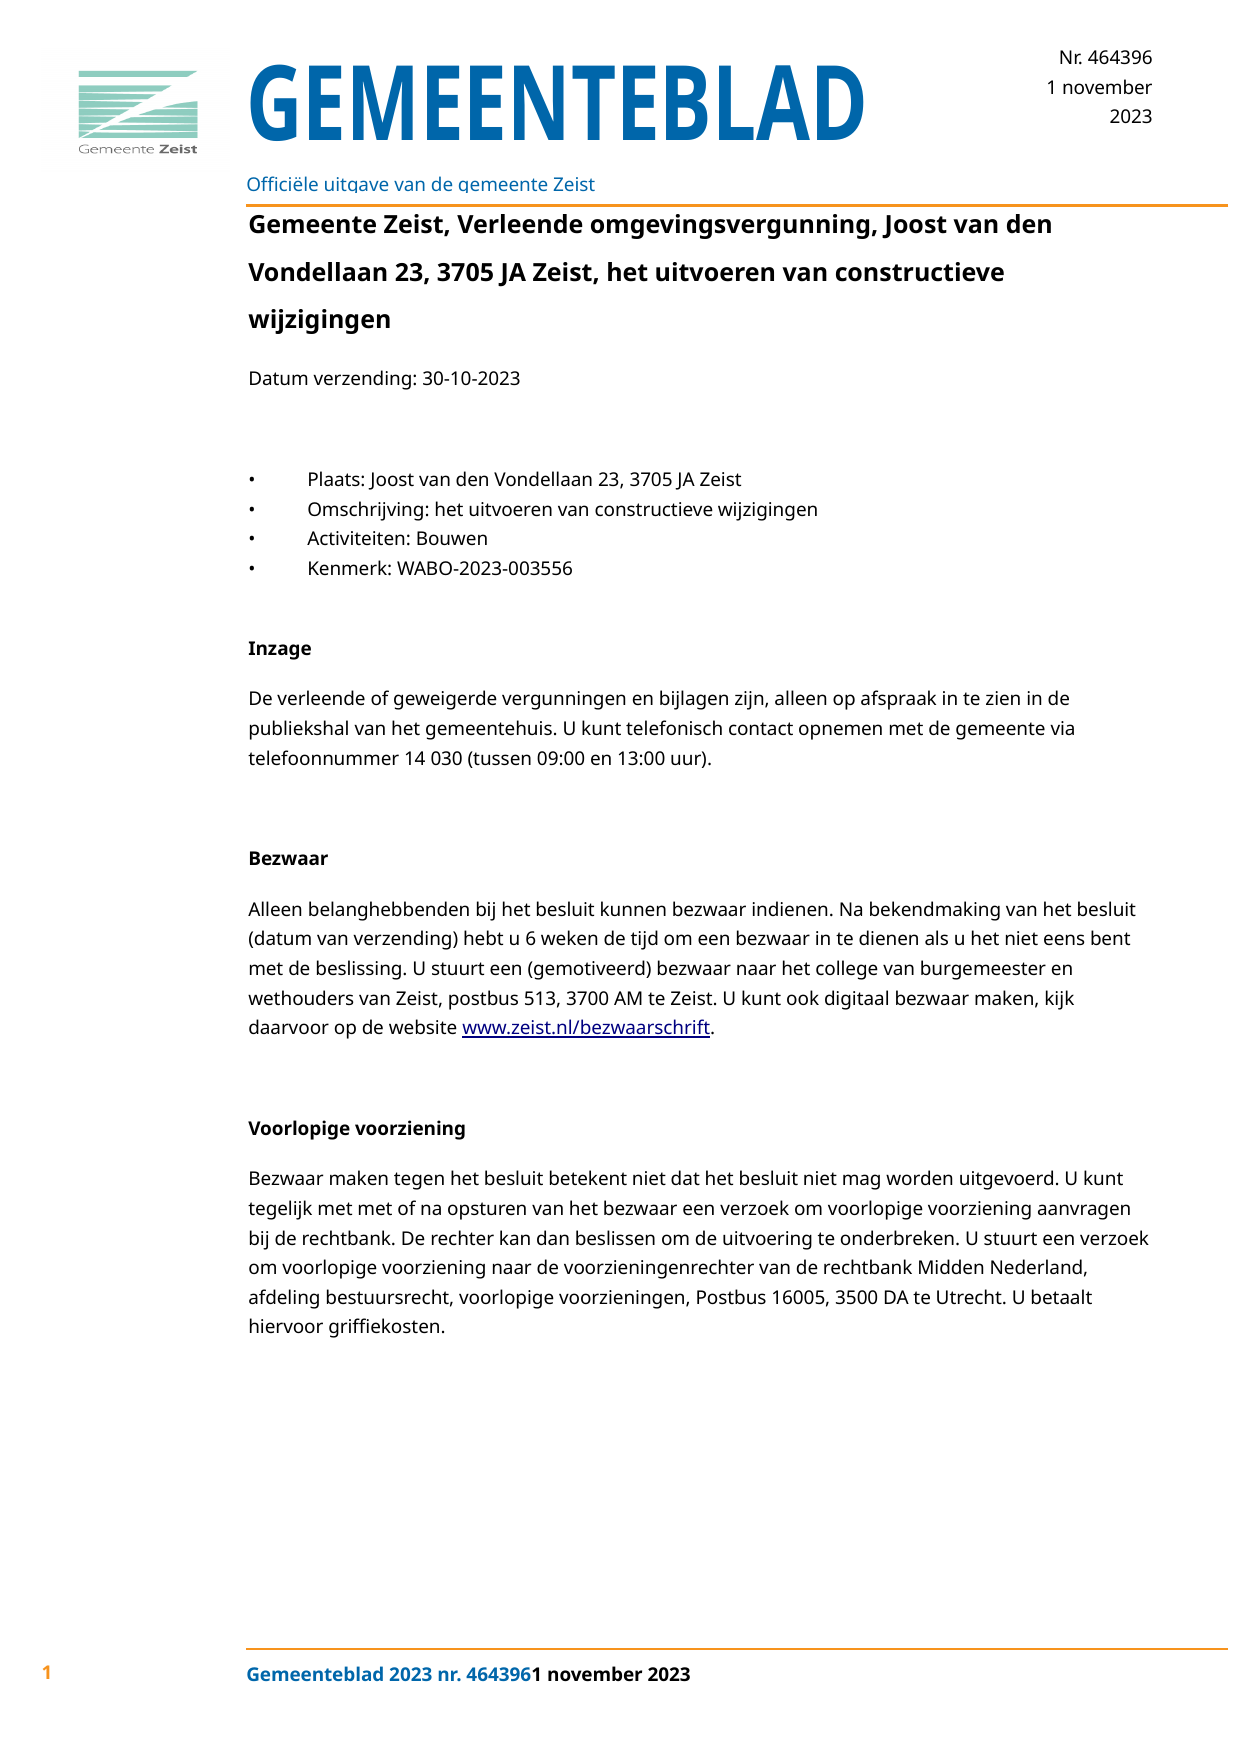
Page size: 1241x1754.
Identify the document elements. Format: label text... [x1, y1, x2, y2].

text Gemeente Zeist, Verleende omgevingsvergunning, Joost van den Vondellaan 23, 3705 JA Zeist, het uitvoeren van constructieve wijzigingen [248, 207, 1152, 336]
text De verleende of geweigerde vergunningen en bijlagen zijn, alleen op afspraak in te zien in de publiekshal van het gemeentehuis. U kunt telefonisch contact opnemen met de gemeente via telefoonnummer 14 030 (tussen 09:00 en 13:00 uur). [248, 686, 1152, 770]
picture [41, 47, 231, 172]
list Activiteiten: Bouwen [248, 526, 1152, 551]
list Kenmerk: WABO-2023-003556 [248, 555, 1152, 581]
list Plaats: Joost van den Vondellaan 23, 3705 JA Zeist [248, 466, 1152, 492]
text Inzage [248, 635, 1152, 661]
text Alleen belanghebbenden bij het besluit kunnen bezwaar indienen. Na bekendmaking van het besluit (datum van verzending) hebt u 6 weken de tijd om een bezwaar in te dienen als u het niet eens bent met de beslissing. U stuurt een (gemotiveerd) bezwaar naar het college van burgemeester en wethouders van Zeist, postbus 513, 3700 AM te Zeist. U kunt ook digitaal bezwaar maken, kijk daarvoor op de website www.zeist.nl/bezwaarschrift. [248, 896, 1152, 1040]
text Bezwaar maken tegen het besluit betekent niet dat het besluit niet mag worden uitgevoerd. U kunt tegelijk met met of na opsturen van het bezwaar een verzoek om voorlopige voorziening aanvragen bij de rechtbank. De rechter kan dan beslissen om de uitvoering te onderbreken. U stuurt een verzoek om voorlopige voorziening naar de voorzieningenrechter van de rechtbank Midden Nederland, afdeling bestuursrecht, voorlopige voorzieningen, Postbus 16005, 3500 DA te Utrecht. U betaalt hiervoor griffiekosten. [248, 1166, 1152, 1339]
text Voorlopige voorziening [248, 1115, 1152, 1141]
text Datum verzending: 30-10-2023 [248, 366, 1152, 391]
list Omschrijving: het uitvoeren van constructieve wijzigingen [248, 496, 1152, 522]
text Bezwaar [248, 846, 1152, 871]
